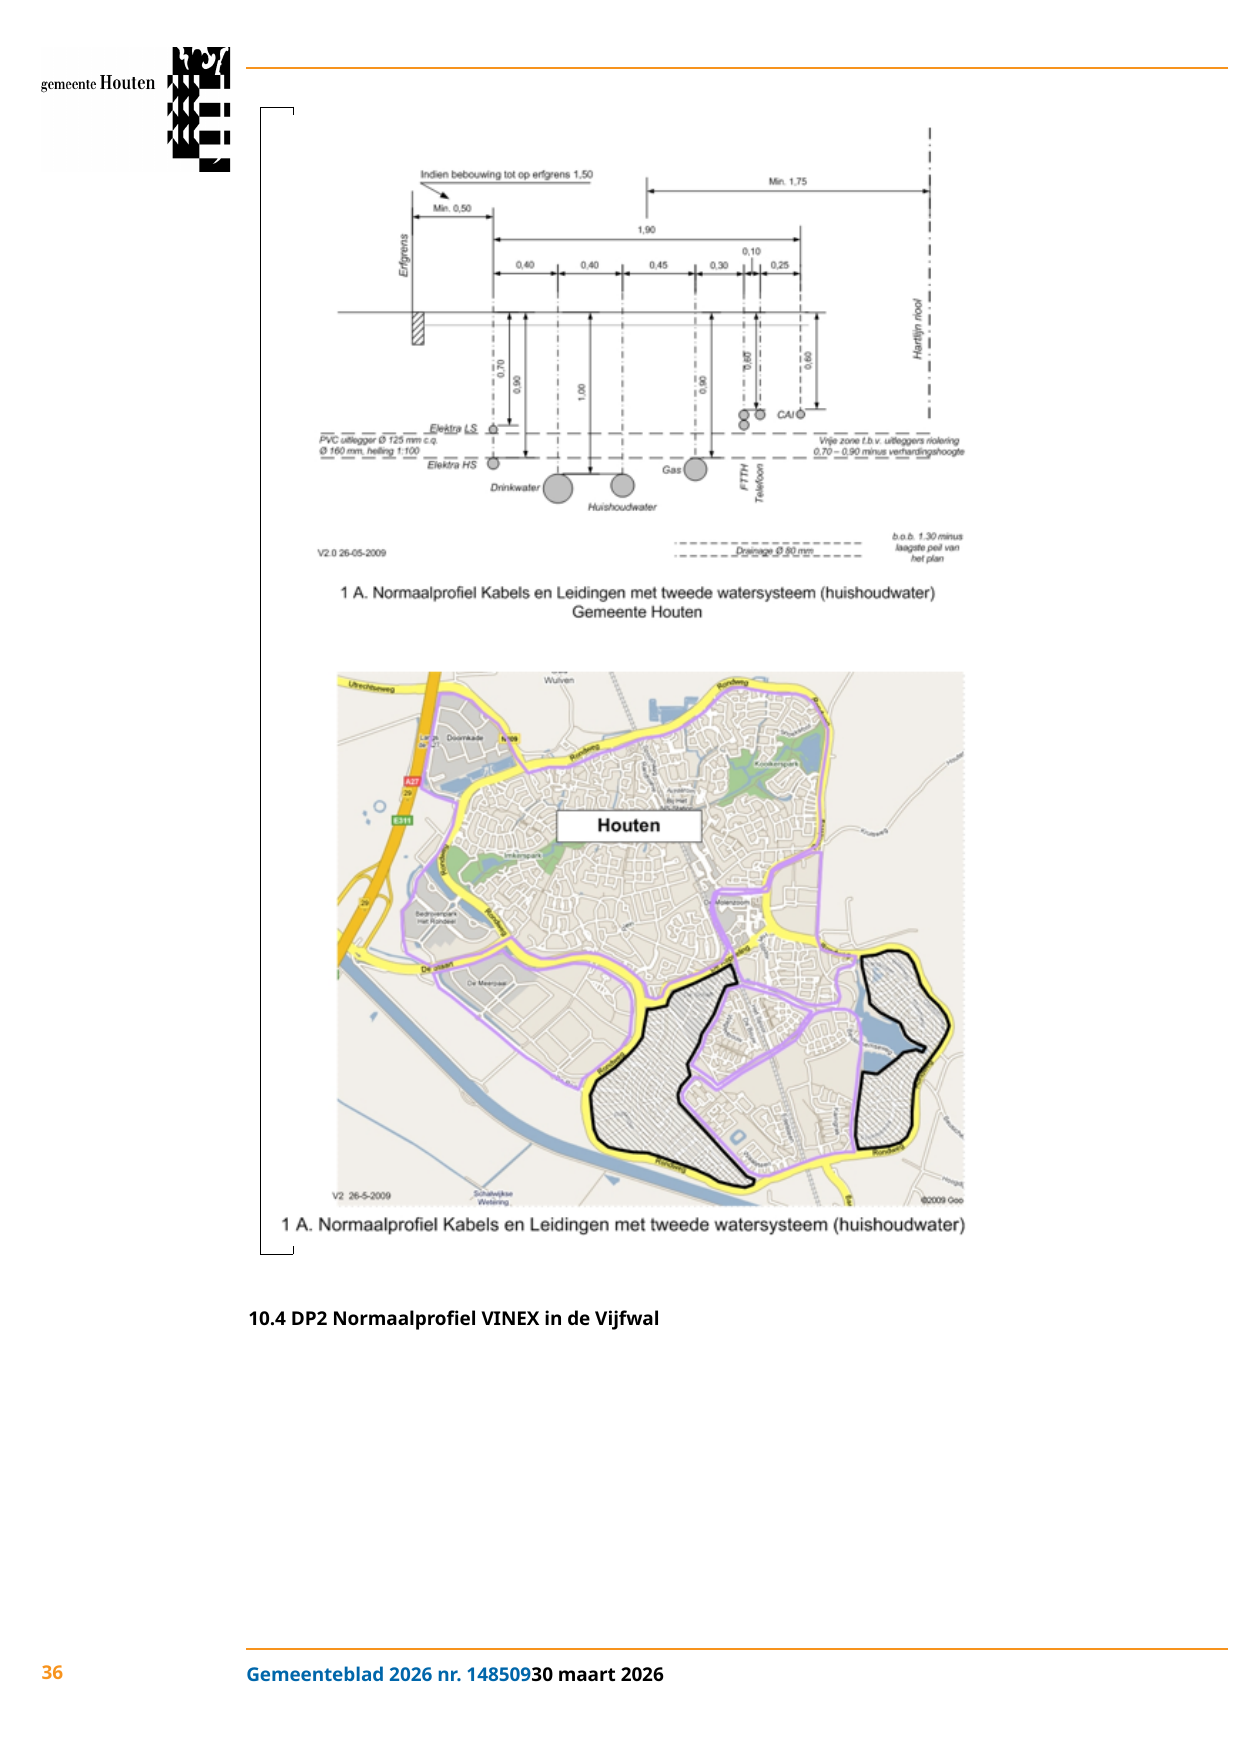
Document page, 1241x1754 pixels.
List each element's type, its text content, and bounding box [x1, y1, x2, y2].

picture [268, 115, 978, 1246]
picture [41, 47, 231, 172]
text 10.4 DP2 Normaalprofiel VINEX in de Vijfwal [248, 1305, 1152, 1331]
